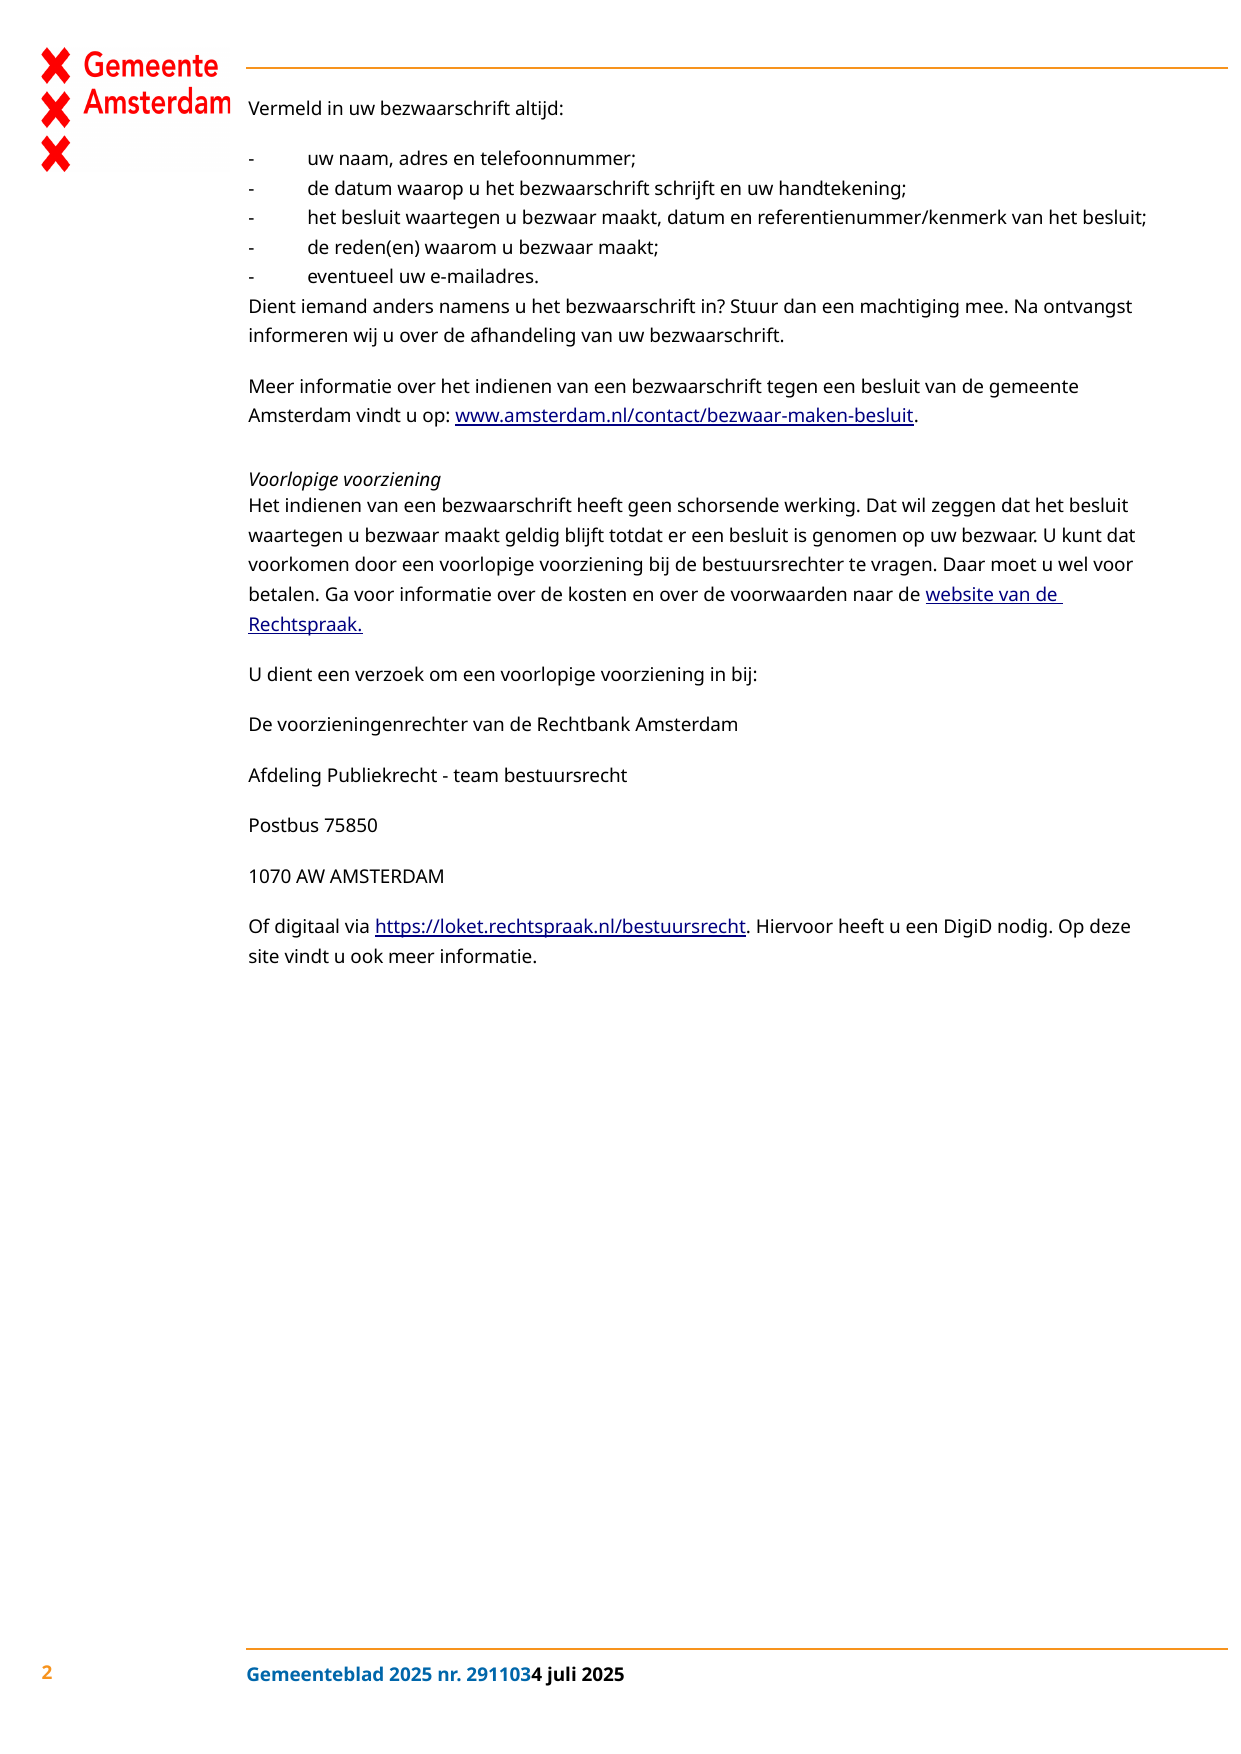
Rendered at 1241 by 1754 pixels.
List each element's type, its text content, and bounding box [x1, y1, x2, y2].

list uw naam, adres en telefoonnummer; [248, 145, 1152, 171]
text Postbus 75850 [248, 812, 1152, 838]
text Dient iemand anders namens u het bezwaarschrift in? Stuur dan een machtiging mee. Na ontvangst informeren wij u over de afhandeling van uw bezwaarschrift. [248, 293, 1152, 348]
text Afdeling Publiekrecht - team bestuursrecht [248, 762, 1152, 788]
text Voorlopige voorziening [248, 467, 1152, 492]
text 1070 AW AMSTERDAM [248, 863, 1152, 888]
picture [41, 47, 231, 172]
list de reden(en) waarom u bezwaar maakt; [248, 234, 1152, 260]
list de datum waarop u het bezwaarschrift schrijft en uw handtekening; [248, 175, 1152, 201]
text De voorzieningenrechter van de Rechtbank Amsterdam [248, 712, 1152, 737]
text Of digitaal via https://loket.rechtspraak.nl/bestuursrecht. Hiervoor heeft u een DigiD nodig. Op deze site vindt u ook meer informatie. [248, 913, 1152, 968]
text Het indienen van een bezwaarschrift heeft geen schorsende werking. Dat wil zeggen dat het besluit waartegen u bezwaar maakt geldig blijft totdat er een besluit is genomen op uw bezwaar. U kunt dat voorkomen door een voorlopige voorziening bij de bestuursrechter te vragen. Daar moet u wel voor betalen. Ga voor informatie over de kosten en over de voorwaarden naar de website van de Rechtspraak. [248, 492, 1152, 636]
text U dient een verzoek om een voorlopige voorziening in bij: [248, 661, 1152, 687]
list het besluit waartegen u bezwaar maakt, datum en referentienummer/kenmerk van het besluit; [248, 204, 1152, 230]
text Vermeld in uw bezwaarschrift altijd: [248, 95, 1152, 121]
text Meer informatie over het indienen van een bezwaarschrift tegen een besluit van de gemeente Amsterdam vindt u op: www.amsterdam.nl/contact/bezwaar-maken-besluit. [248, 373, 1152, 428]
list eventueel uw e-mailadres. [248, 263, 1152, 289]
